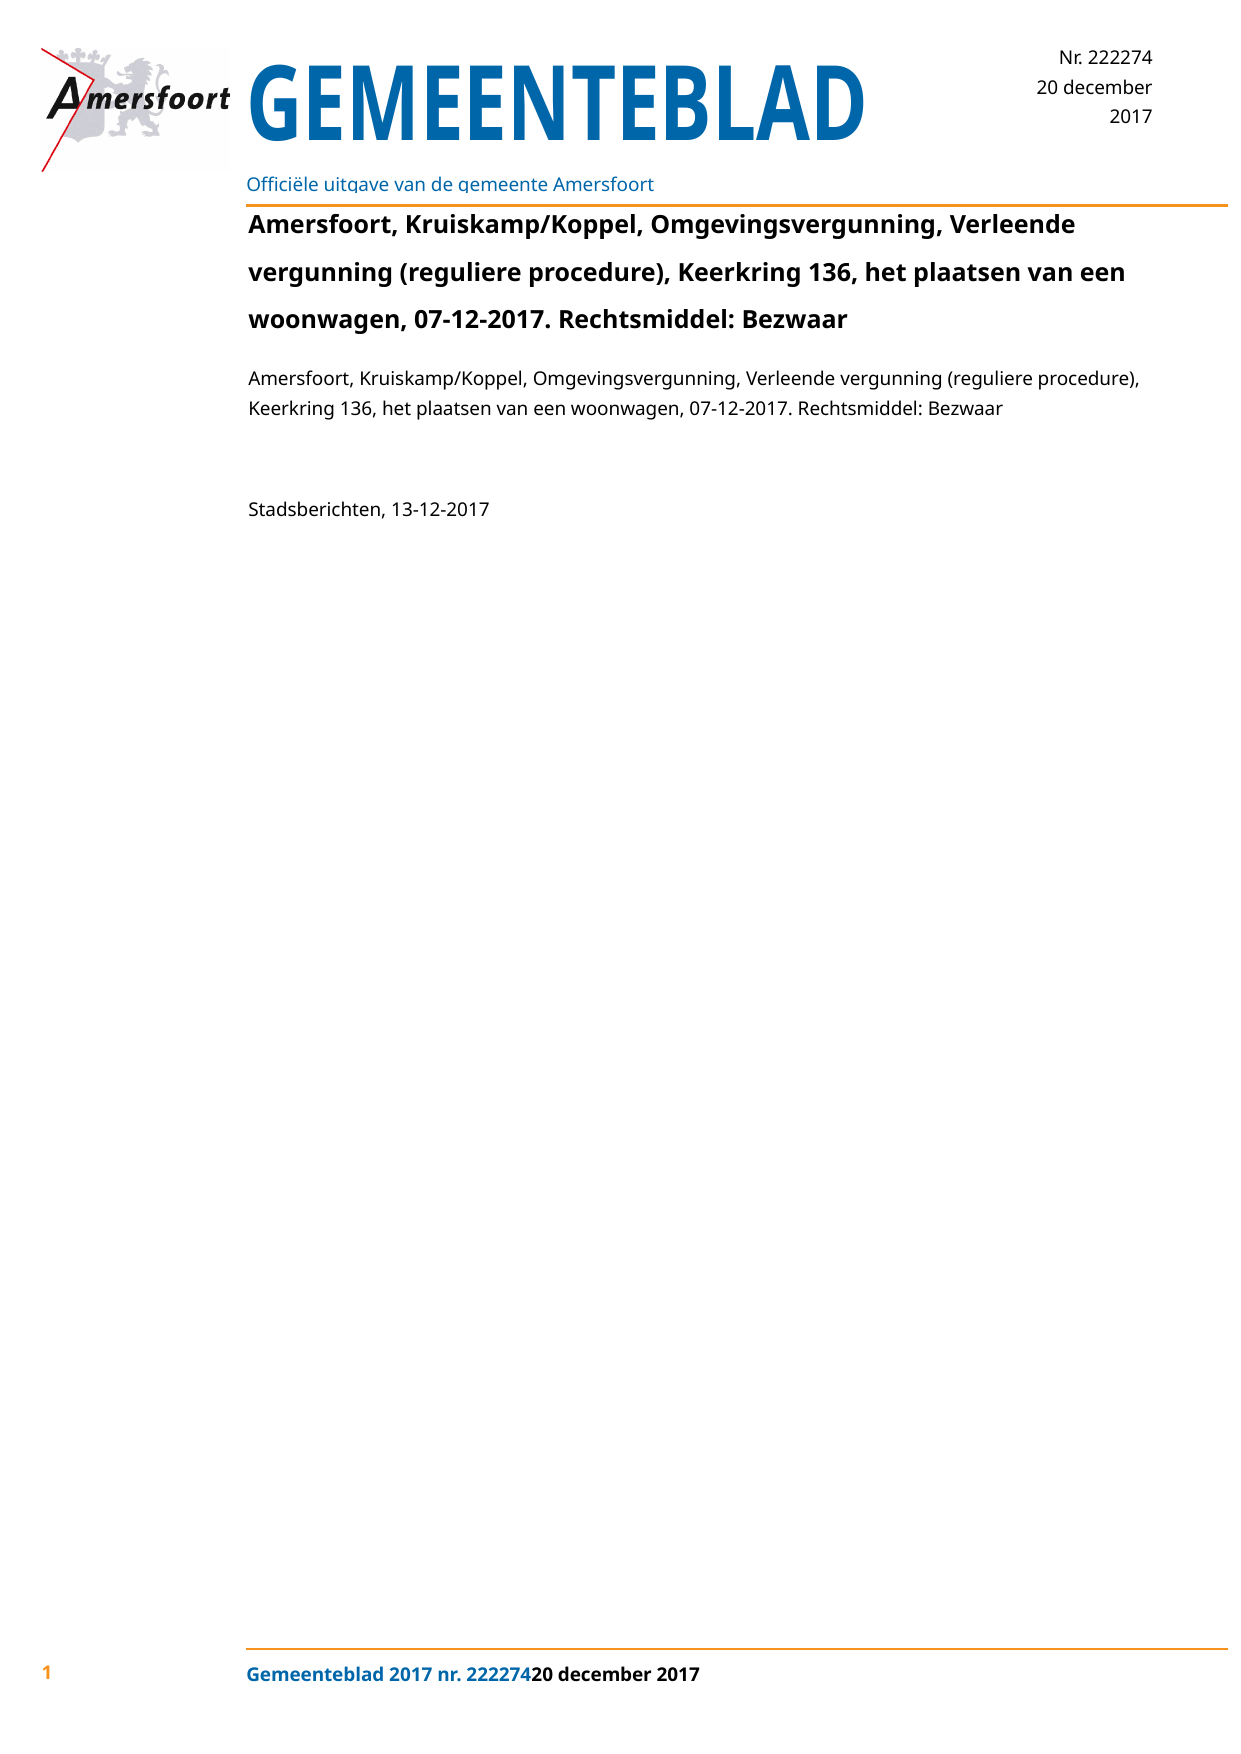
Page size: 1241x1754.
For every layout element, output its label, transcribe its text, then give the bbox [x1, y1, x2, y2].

text Amersfoort, Kruiskamp/Koppel, Omgevingsvergunning, Verleende vergunning (reguliere procedure), Keerkring 136, het plaatsen van een woonwagen, 07-12-2017. Rechtsmiddel: Bezwaar [248, 366, 1152, 421]
picture [41, 47, 231, 172]
text Stadsberichten, 13-12-2017 [248, 496, 1152, 522]
text Amersfoort, Kruiskamp/Koppel, Omgevingsvergunning, Verleende vergunning (reguliere procedure), Keerkring 136, het plaatsen van een woonwagen, 07-12-2017. Rechtsmiddel: Bezwaar [248, 207, 1152, 336]
